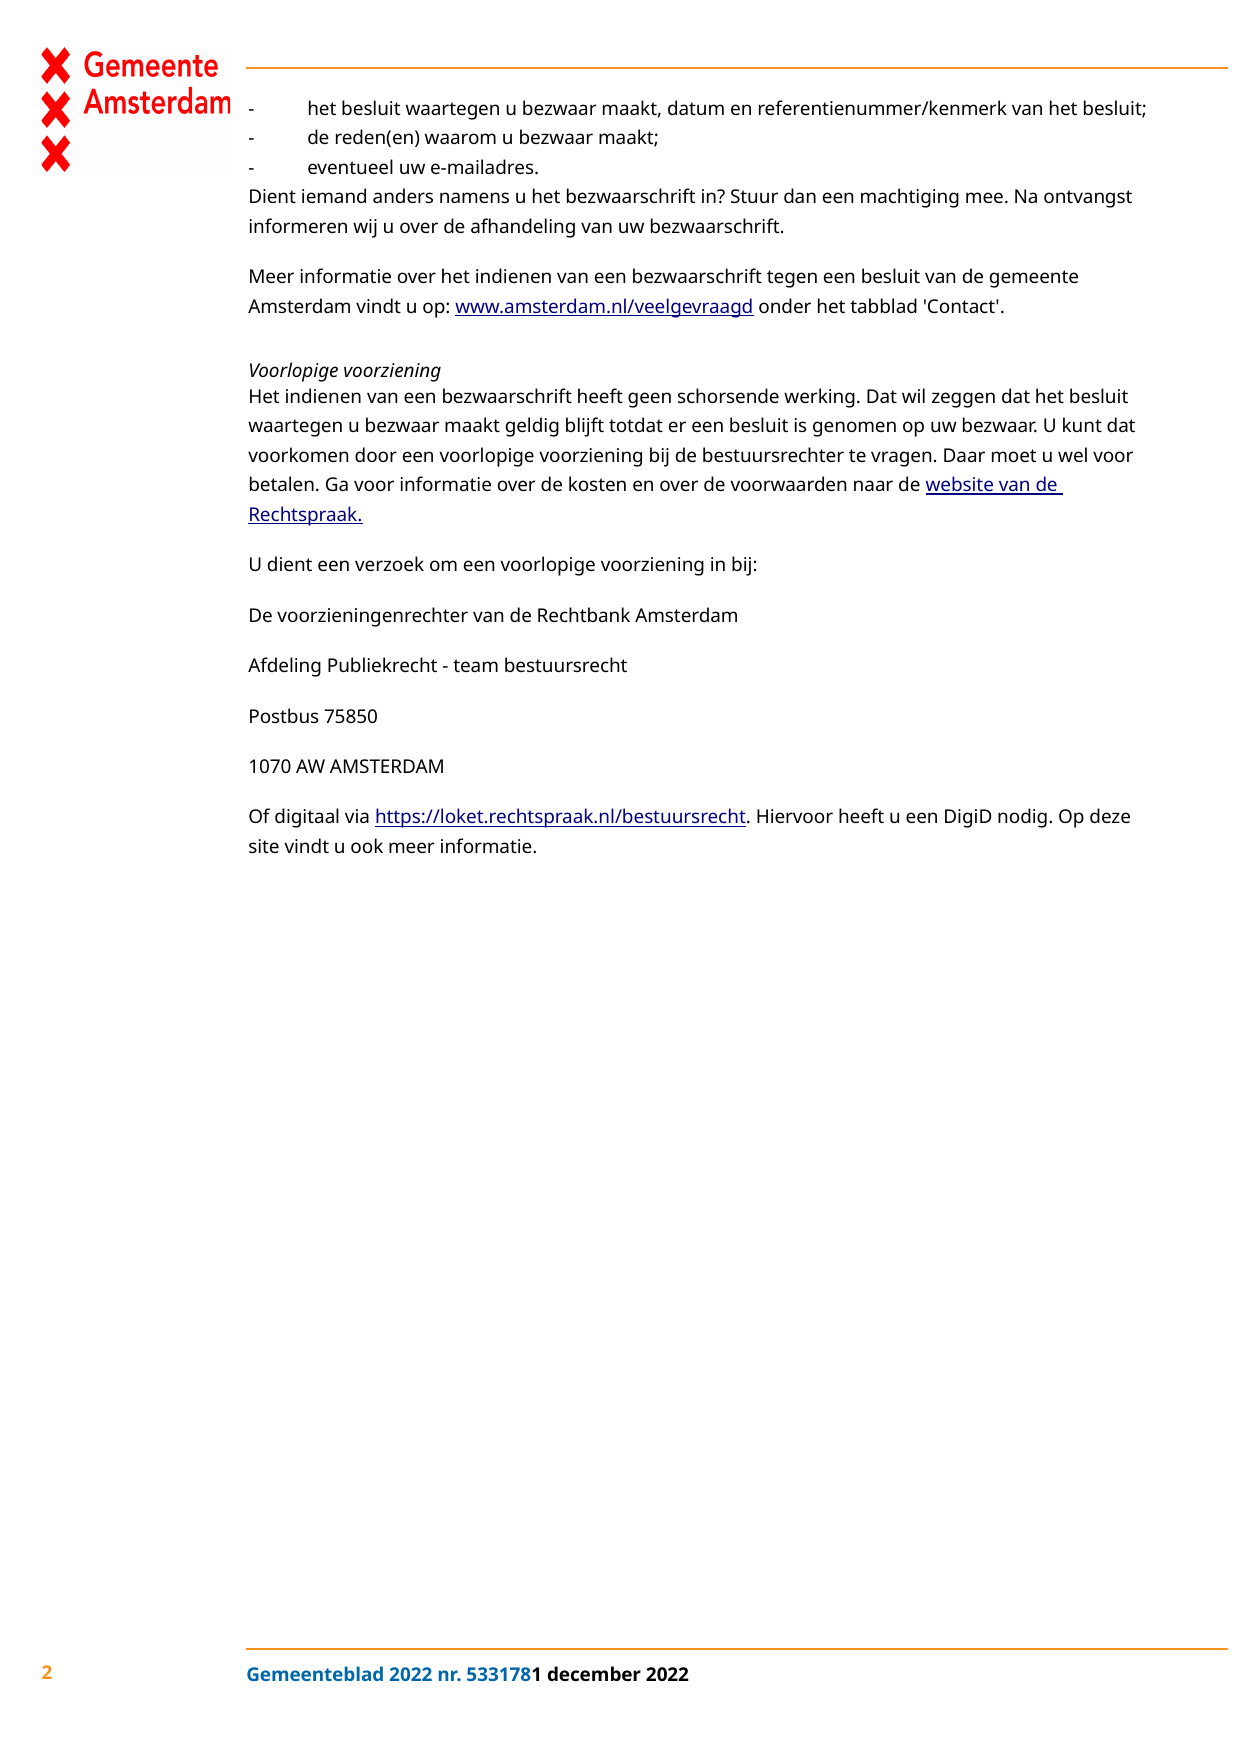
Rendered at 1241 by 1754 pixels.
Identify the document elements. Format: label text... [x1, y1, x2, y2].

text Voorlopige voorziening [248, 357, 1152, 383]
text Of digitaal via https://loket.rechtspraak.nl/bestuursrecht. Hiervoor heeft u een DigiD nodig. Op deze site vindt u ook meer informatie. [248, 804, 1152, 859]
list het besluit waartegen u bezwaar maakt, datum en referentienummer/kenmerk van het besluit; [248, 95, 1152, 121]
text Meer informatie over het indienen van een bezwaarschrift tegen een besluit van de gemeente Amsterdam vindt u op: www.amsterdam.nl/veelgevraagd onder het tabblad 'Contact'. [248, 263, 1152, 319]
text Het indienen van een bezwaarschrift heeft geen schorsende werking. Dat wil zeggen dat het besluit waartegen u bezwaar maakt geldig blijft totdat er een besluit is genomen op uw bezwaar. U kunt dat voorkomen door een voorlopige voorziening bij de bestuursrechter te vragen. Daar moet u wel voor betalen. Ga voor informatie over de kosten en over de voorwaarden naar de website van de Rechtspraak. [248, 383, 1152, 527]
text U dient een verzoek om een voorlopige voorziening in bij: [248, 552, 1152, 577]
text 1070 AW AMSTERDAM [248, 753, 1152, 779]
text Afdeling Publiekrecht - team bestuursrecht [248, 652, 1152, 678]
text De voorzieningenrechter van de Rechtbank Amsterdam [248, 602, 1152, 628]
list eventueel uw e-mailadres. [248, 154, 1152, 180]
text Postbus 75850 [248, 703, 1152, 728]
picture [41, 47, 231, 172]
list de reden(en) waarom u bezwaar maakt; [248, 124, 1152, 150]
text Dient iemand anders namens u het bezwaarschrift in? Stuur dan een machtiging mee. Na ontvangst informeren wij u over de afhandeling van uw bezwaarschrift. [248, 183, 1152, 239]
